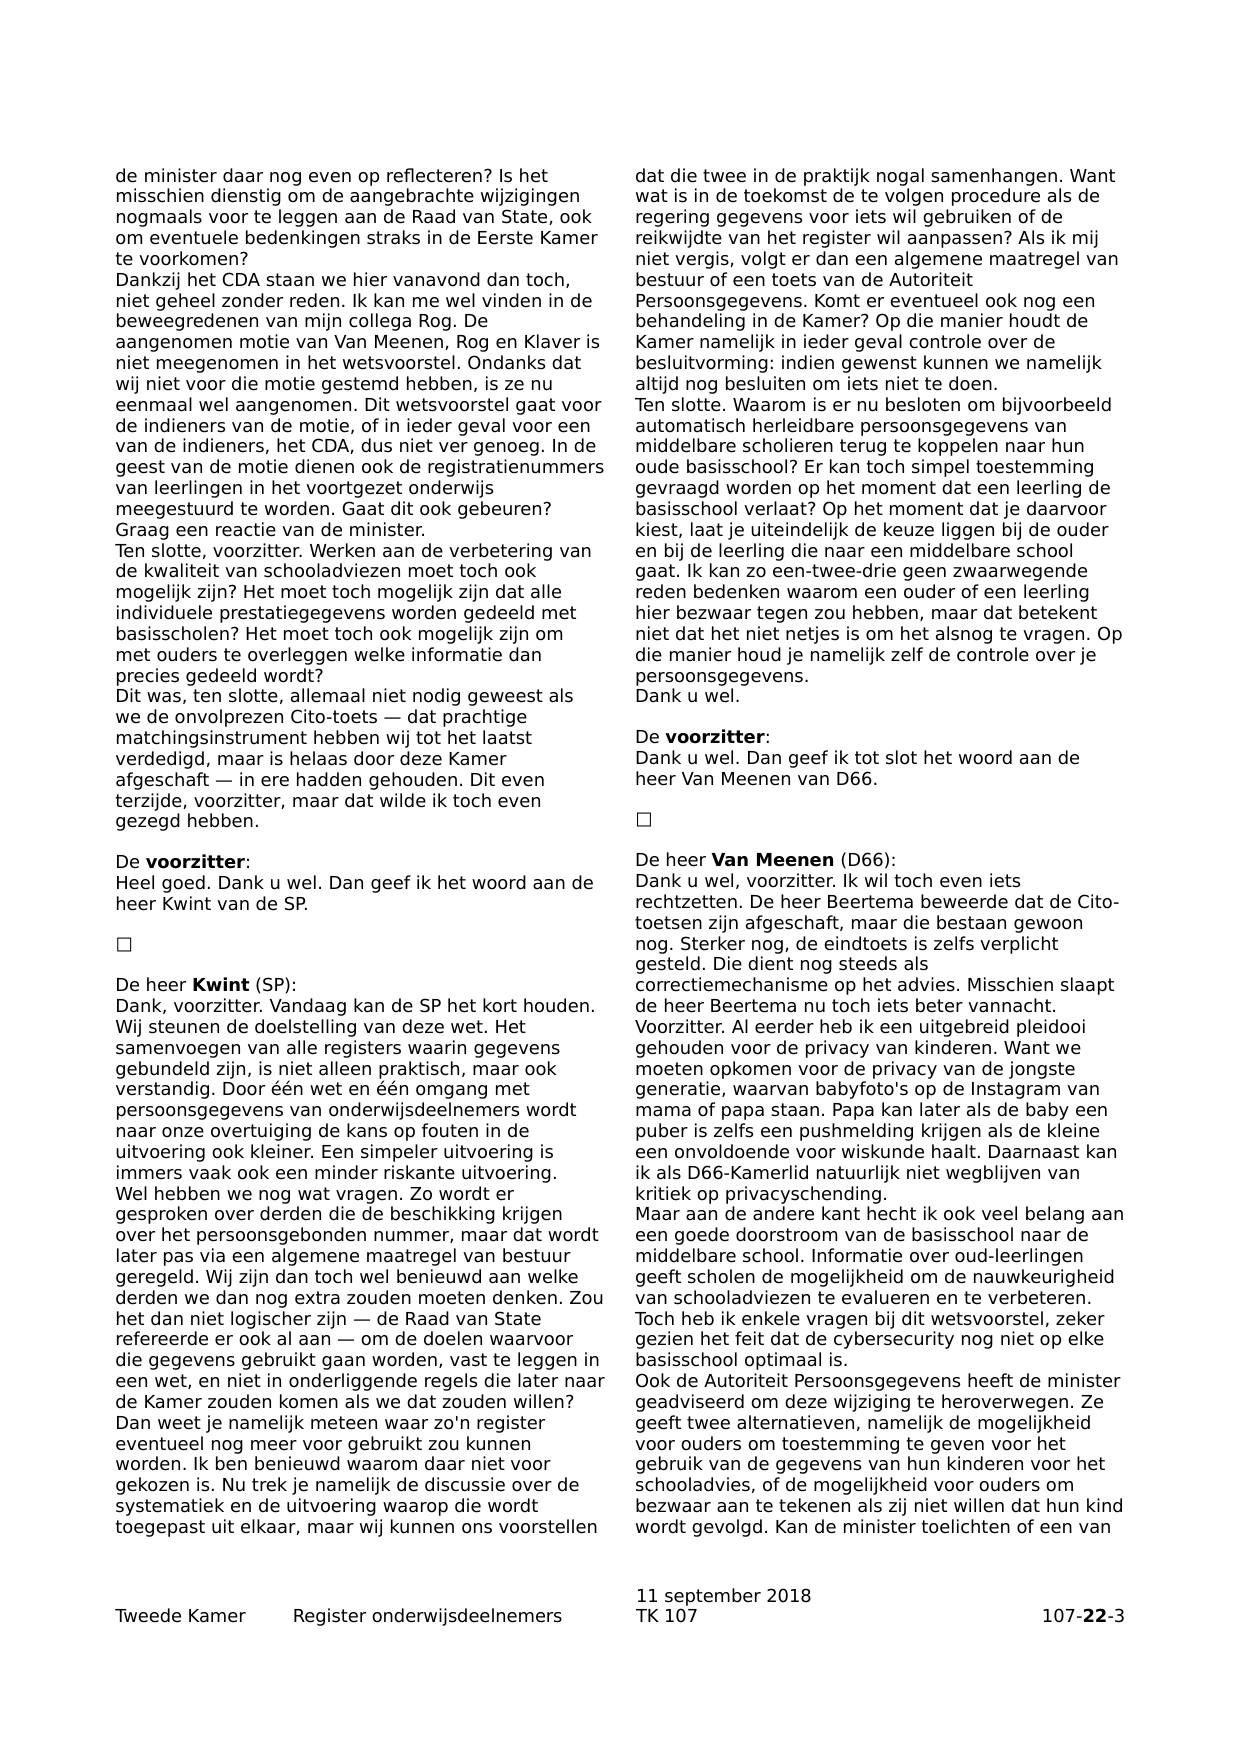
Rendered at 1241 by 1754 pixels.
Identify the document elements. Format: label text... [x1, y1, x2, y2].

text Ook de Autoriteit Persoonsgegevens heeft de minister geadviseerd om deze wijziging te heroverwegen. Ze geeft twee alternatieven, namelijk de mogelijkheid voor ouders om toestemming te geven voor het gebruik van de gegevens van hun kinderen voor het schooladvies, of de mogelijkheid voor ouders om bezwaar aan te tekenen als zij niet willen dat hun kind wordt gevolgd. Kan de minister toelichten of een van [635, 1371, 1125, 1537]
text De voorzitter: [115, 852, 605, 873]
text De heer Kwint (SP): [115, 975, 605, 996]
text Dankzij het CDA staan we hier vanavond dan toch, niet geheel zonder reden. Ik kan me wel vinden in de beweegredenen van mijn collega Rog. De aangenomen motie van Van Meenen, Rog en Klaver is niet meegenomen in het wetsvoorstel. Ondanks dat wij niet voor die motie gestemd hebben, is ze nu eenmaal wel aangenomen. Dit wetsvoorstel gaat voor de indieners van de motie, of in ieder geval voor een van de indieners, het CDA, dus niet ver genoeg. In de geest van de motie dienen ook de registratienummers van leerlingen in het voortgezet onderwijs meegestuurd te worden. Gaat dit ook gebeuren? Graag een reactie van de minister. [115, 269, 605, 540]
text Maar aan de andere kant hecht ik ook veel belang aan een goede doorstroom van de basisschool naar de middelbare school. Informatie over oud-leerlingen geeft scholen de mogelijkheid om de nauwkeurigheid van schooladviezen te evalueren en te verbeteren. Toch heb ik enkele vragen bij dit wetsvoorstel, zeker gezien het feit dat de cybersecurity nog niet op elke basisschool optimaal is. [635, 1204, 1125, 1371]
text ⬜ [635, 809, 1125, 830]
text de minister daar nog even op reflecteren? Is het misschien dienstig om de aangebrachte wijzigingen nogmaals voor te leggen aan de Raad van State, ook om eventuele bedenkingen straks in de Eerste Kamer te voorkomen? [115, 165, 605, 269]
text Dank u wel, voorzitter. Ik wil toch even iets rechtzetten. De heer Beertema beweerde dat de Cito-toetsen zijn afgeschaft, maar die bestaan gewoon nog. Sterker nog, de eindtoets is zelfs verplicht gesteld. Die dient nog steeds als correctiemechanisme op het advies. Misschien slaapt de heer Beertema nu toch iets beter vannacht. [635, 871, 1125, 1017]
text Heel goed. Dank u wel. Dan geef ik het woord aan de heer Kwint van de SP. [115, 873, 605, 914]
text Dank u wel. Dan geef ik tot slot het woord aan de heer Van Meenen van D66. [635, 748, 1125, 789]
text Dit was, ten slotte, allemaal niet nodig geweest als we de onvolprezen Cito-toets — dat prachtige matchingsinstrument hebben wij tot het laatst verdedigd, maar is helaas door deze Kamer afgeschaft — in ere hadden gehouden. Dit even terzijde, voorzitter, maar dat wilde ik toch even gezegd hebben. [115, 686, 605, 832]
text Ten slotte, voorzitter. Werken aan de verbetering van de kwaliteit van schooladviezen moet toch ook mogelijk zijn? Het moet toch mogelijk zijn dat alle individuele prestatiegegevens worden gedeeld met basisscholen? Het moet toch ook mogelijk zijn om met ouders te overleggen welke informatie dan precies gedeeld wordt? [115, 540, 605, 686]
text Dank, voorzitter. Vandaag kan de SP het kort houden. Wij steunen de doelstelling van deze wet. Het samenvoegen van alle registers waarin gegevens gebundeld zijn, is niet alleen praktisch, maar ook verstandig. Door één wet en één omgang met persoonsgegevens van onderwijsdeelnemers wordt naar onze overtuiging de kans op fouten in de uitvoering ook kleiner. Een simpeler uitvoering is immers vaak ook een minder riskante uitvoering. [115, 996, 605, 1183]
text Ten slotte. Waarom is er nu besloten om bijvoorbeeld automatisch herleidbare persoonsgegevens van middelbare scholieren terug te koppelen naar hun oude basisschool? Er kan toch simpel toestemming gevraagd worden op het moment dat een leerling de basisschool verlaat? Op het moment dat je daarvoor kiest, laat je uiteindelijk de keuze liggen bij de ouder en bij de leerling die naar een middelbare school gaat. Ik kan zo een-twee-drie geen zwaarwegende reden bedenken waarom een ouder of een leerling hier bezwaar tegen zou hebben, maar dat betekent niet dat het niet netjes is om het alsnog te vragen. Op die manier houd je namelijk zelf de controle over je persoonsgegevens. [635, 394, 1125, 686]
text ⬜ [115, 934, 605, 955]
text Dank u wel. [635, 686, 1125, 707]
text Wel hebben we nog wat vragen. Zo wordt er gesproken over derden die de beschikking krijgen over het persoonsgebonden nummer, maar dat wordt later pas via een algemene maatregel van bestuur geregeld. Wij zijn dan toch wel benieuwd aan welke derden we dan nog extra zouden moeten denken. Zou het dan niet logischer zijn — de Raad van State refereerde er ook al aan — om de doelen waarvoor die gegevens gebruikt gaan worden, vast te leggen in een wet, en niet in onderliggende regels die later naar de Kamer zouden komen als we dat zouden willen? Dan weet je namelijk meteen waar zo'n register eventueel nog meer voor gebruikt zou kunnen worden. Ik ben benieuwd waarom daar niet voor gekozen is. Nu trek je namelijk de discussie over de systematiek en de uitvoering waarop die wordt toegepast uit elkaar, maar wij kunnen ons voorstellen [115, 1183, 605, 1537]
text Voorzitter. Al eerder heb ik een uitgebreid pleidooi gehouden voor de privacy van kinderen. Want we moeten opkomen voor de privacy van de jongste generatie, waarvan babyfoto's op de Instagram van mama of papa staan. Papa kan later als de baby een puber is zelfs een pushmelding krijgen als de kleine een onvoldoende voor wiskunde haalt. Daarnaast kan ik als D66-Kamerlid natuurlijk niet wegblijven van kritiek op privacyschending. [635, 1017, 1125, 1204]
text De heer Van Meenen (D66): [635, 850, 1125, 871]
text dat die twee in de praktijk nogal samenhangen. Want wat is in de toekomst de te volgen procedure als de regering gegevens voor iets wil gebruiken of de reikwijdte van het register wil aanpassen? Als ik mij niet vergis, volgt er dan een algemene maatregel van bestuur of een toets van de Autoriteit Persoonsgegevens. Komt er eventueel ook nog een behandeling in de Kamer? Op die manier houdt de Kamer namelijk in ieder geval controle over de besluitvorming: indien gewenst kunnen we namelijk altijd nog besluiten om iets niet te doen. [635, 165, 1125, 394]
text De voorzitter: [635, 727, 1125, 748]
